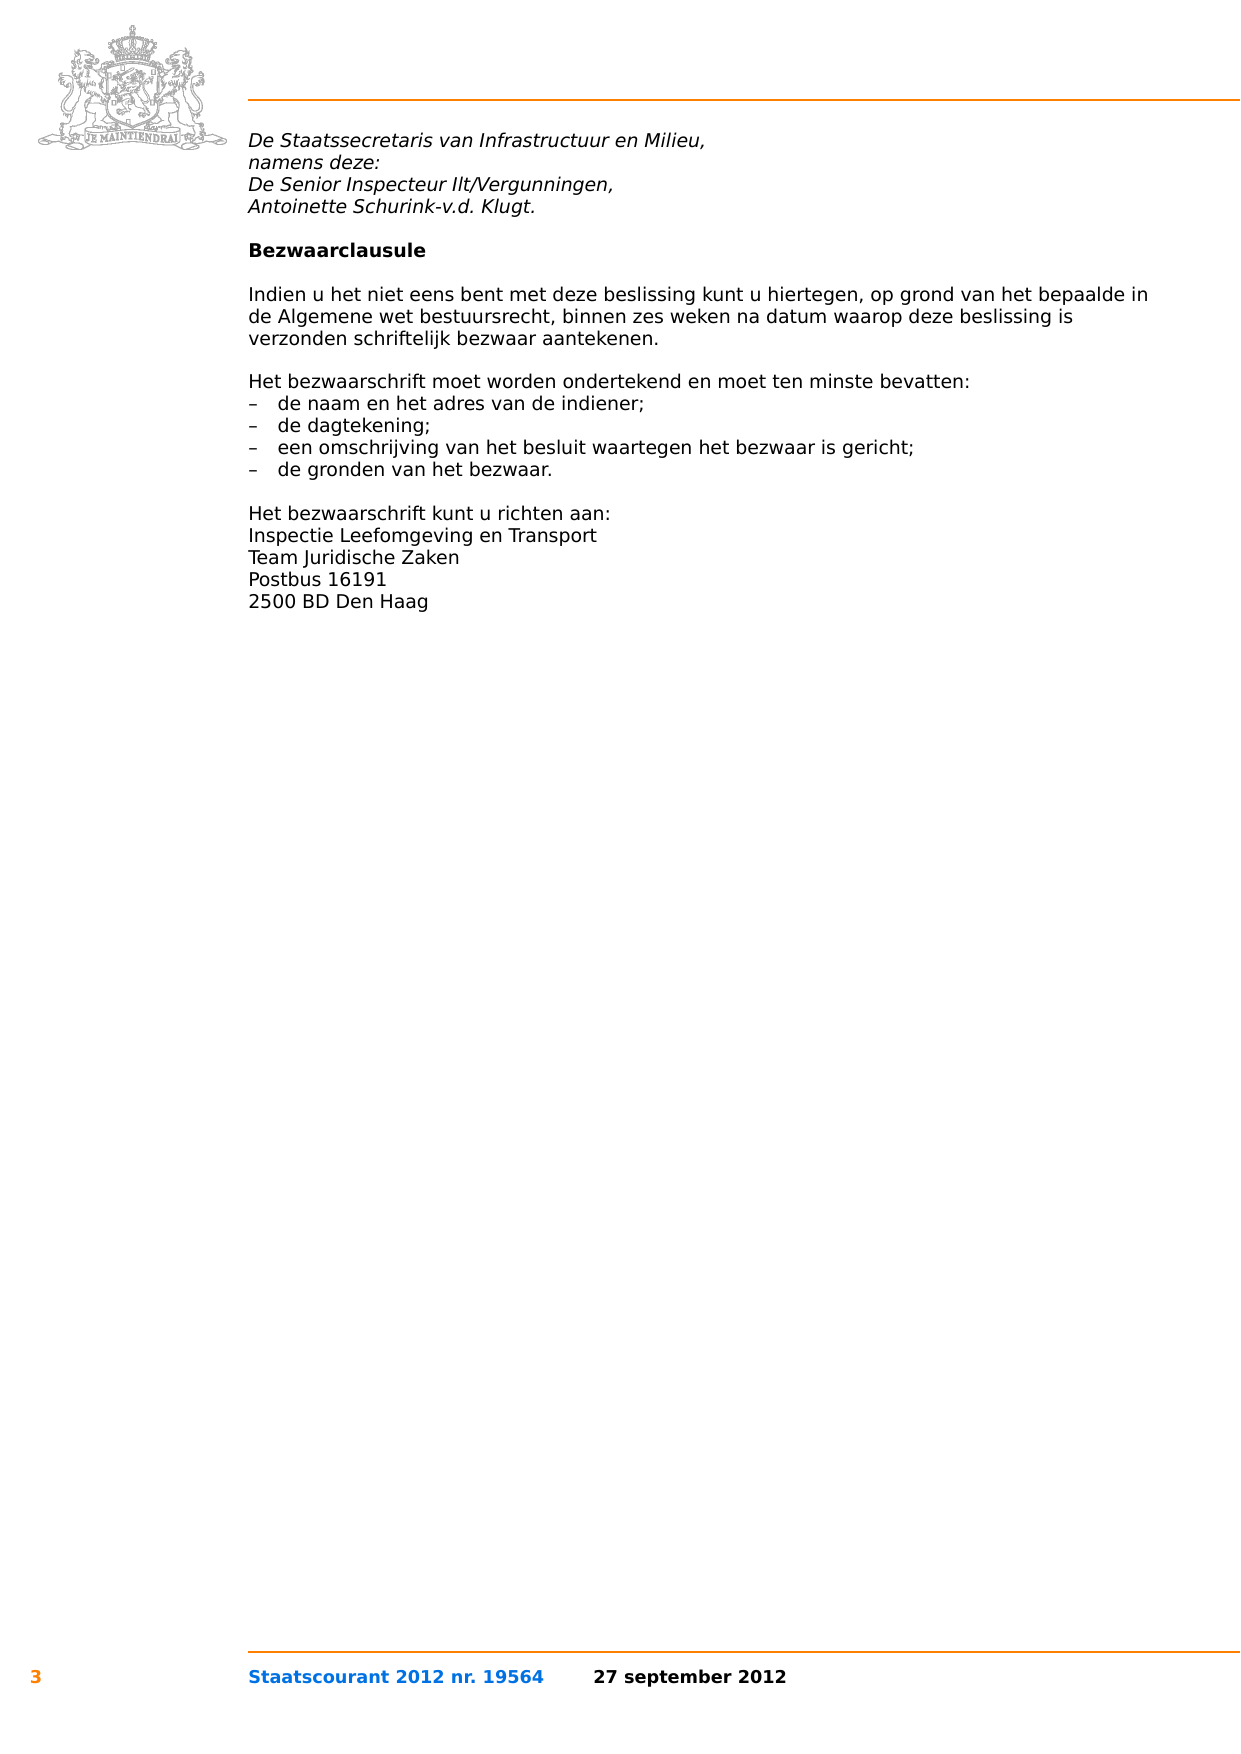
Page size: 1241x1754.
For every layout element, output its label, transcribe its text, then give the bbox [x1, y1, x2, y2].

text Team Juridische Zaken [248, 547, 1163, 569]
text Het bezwaarschrift kunt u richten aan: [248, 503, 1163, 525]
text Inspectie Leefomgeving en Transport [248, 525, 1163, 547]
text 2500 BD Den Haag [248, 591, 1163, 613]
text – de gronden van het bezwaar. [248, 459, 1163, 481]
text Het bezwaarschrift moet worden ondertekend en moet ten minste bevatten: [248, 371, 1163, 393]
text Postbus 16191 [248, 569, 1163, 591]
text – een omschrijving van het besluit waartegen het bezwaar is gericht; [248, 437, 1163, 459]
text De Staatssecretaris van Infrastructuur en Milieu, namens deze: De Senior Inspecteur Ilt/Vergunningen, Antoinette Schurink-v.d. Klugt. [248, 130, 1163, 218]
text Bezwaarclausule [248, 240, 1163, 262]
text Indien u het niet eens bent met deze beslissing kunt u hiertegen, op grond van het bepaalde in de Algemene wet bestuursrecht, binnen zes weken na datum waarop deze beslissing is verzonden schriftelijk bezwaar aantekenen. [248, 283, 1163, 349]
picture [38, 25, 227, 150]
text – de naam en het adres van de indiener; [248, 393, 1163, 415]
text – de dagtekening; [248, 415, 1163, 437]
